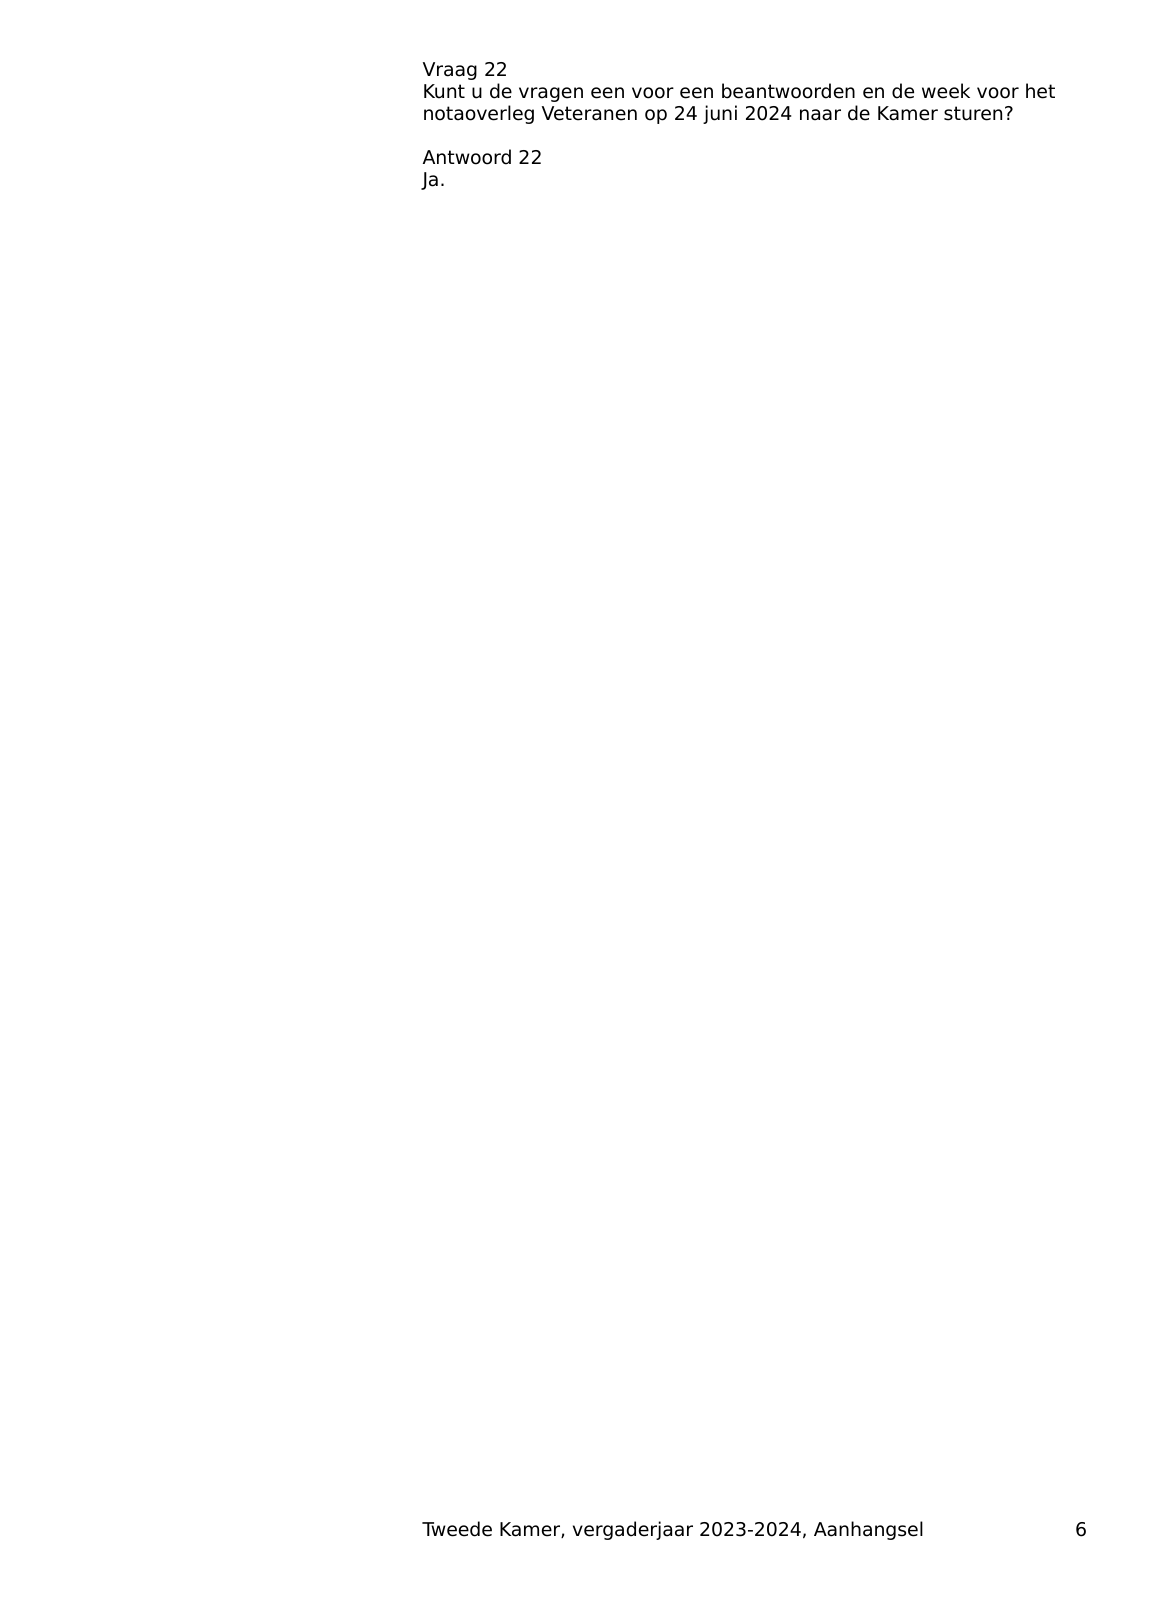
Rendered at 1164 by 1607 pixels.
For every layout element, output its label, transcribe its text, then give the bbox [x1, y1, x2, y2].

text Kunt u de vragen een voor een beantwoorden en de week voor het notaoverleg Veteranen op 24 juni 2024 naar de Kamer sturen? [422, 81, 1087, 125]
text Antwoord 22 [422, 147, 1087, 169]
text Ja. [422, 169, 1087, 191]
text Vraag 22 [422, 59, 1087, 81]
